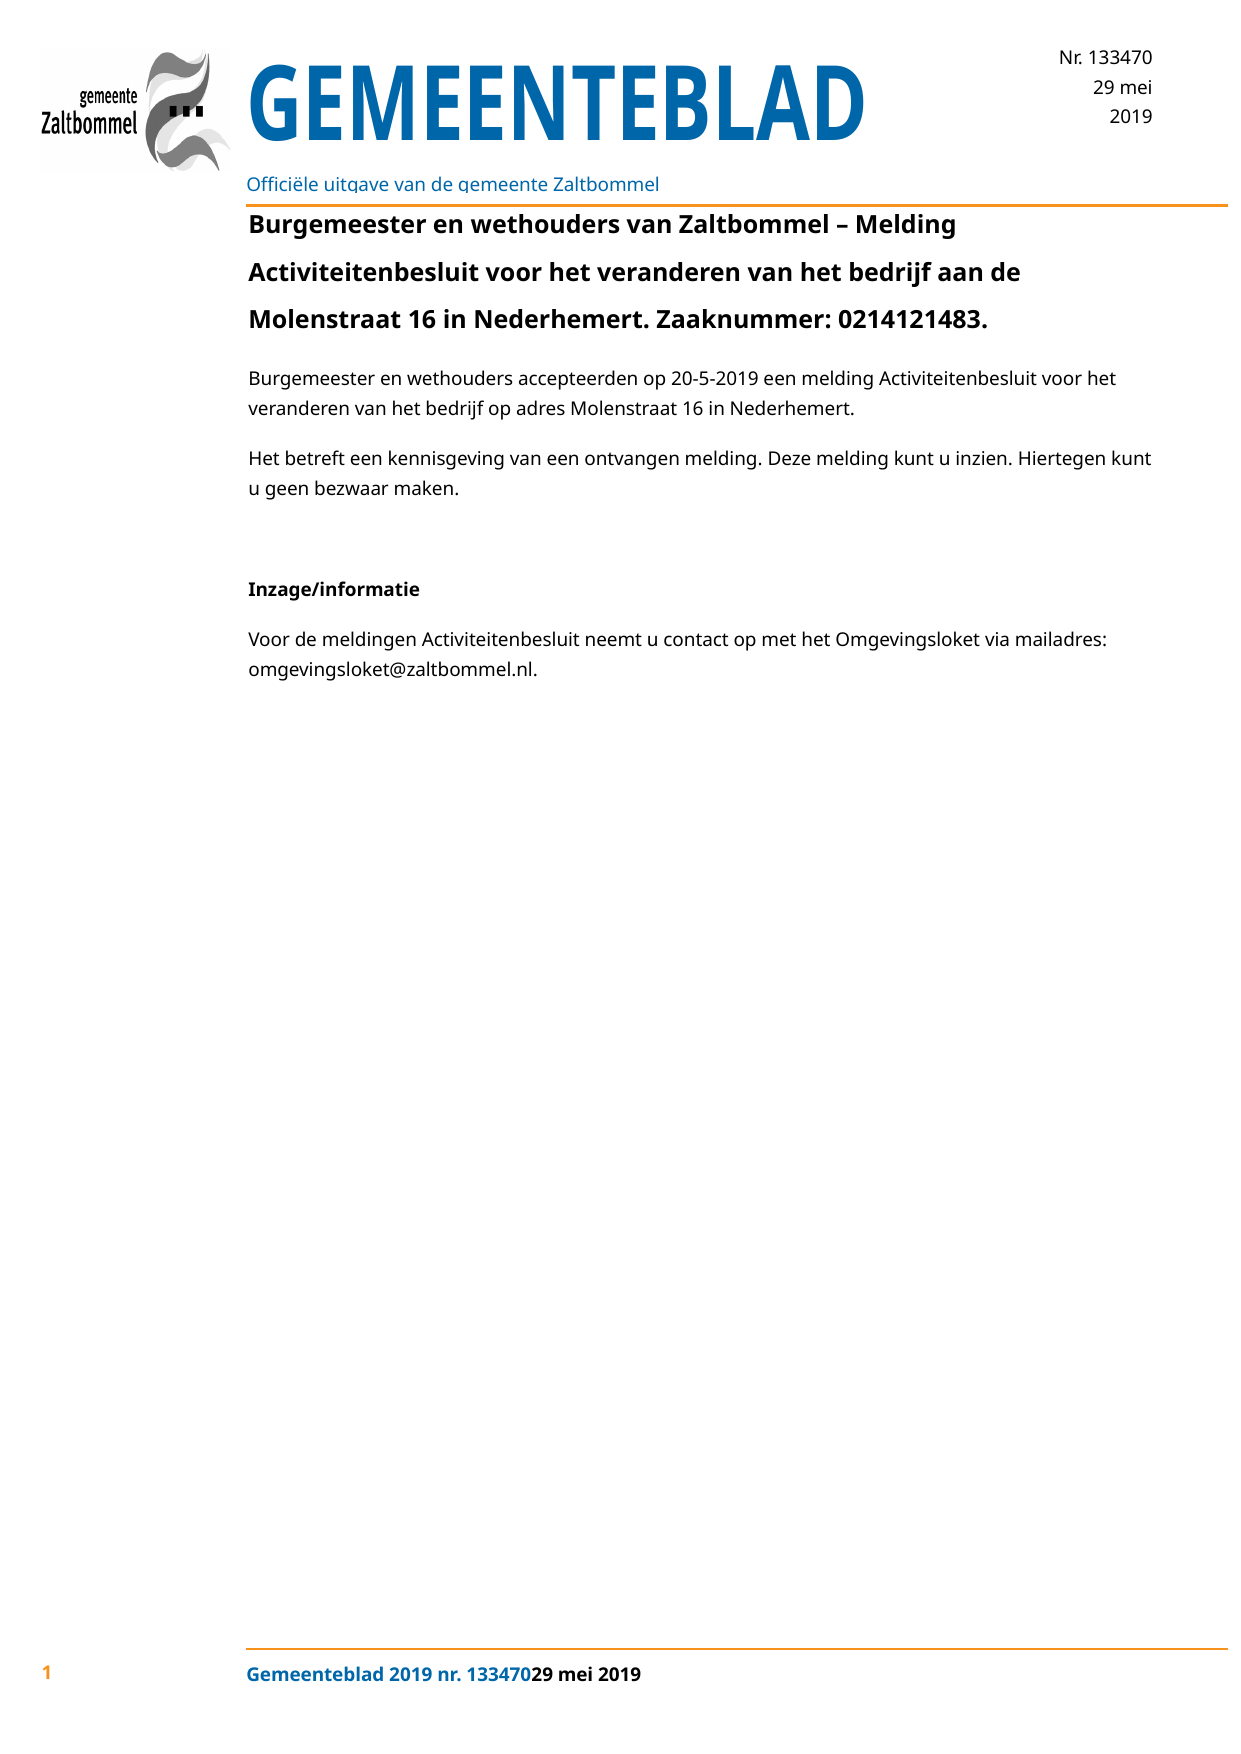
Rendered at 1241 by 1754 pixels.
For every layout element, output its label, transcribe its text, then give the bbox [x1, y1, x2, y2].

text Voor de meldingen Activiteitenbesluit neemt u contact op met het Omgevingsloket via mailadres: omgevingsloket@zaltbommel.nl. [248, 626, 1152, 682]
picture [41, 47, 231, 172]
text Inzage/informatie [248, 576, 1152, 602]
text Burgemeester en wethouders accepteerden op 20-5-2019 een melding Activiteitenbesluit voor het veranderen van het bedrijf op adres Molenstraat 16 in Nederhemert. [248, 366, 1152, 421]
text Het betreft een kennisgeving van een ontvangen melding. Deze melding kunt u inzien. Hiertegen kunt u geen bezwaar maken. [248, 446, 1152, 501]
text Burgemeester en wethouders van Zaltbommel – Melding Activiteitenbesluit voor het veranderen van het bedrijf aan de Molenstraat 16 in Nederhemert. Zaaknummer: 0214121483. [248, 207, 1152, 336]
